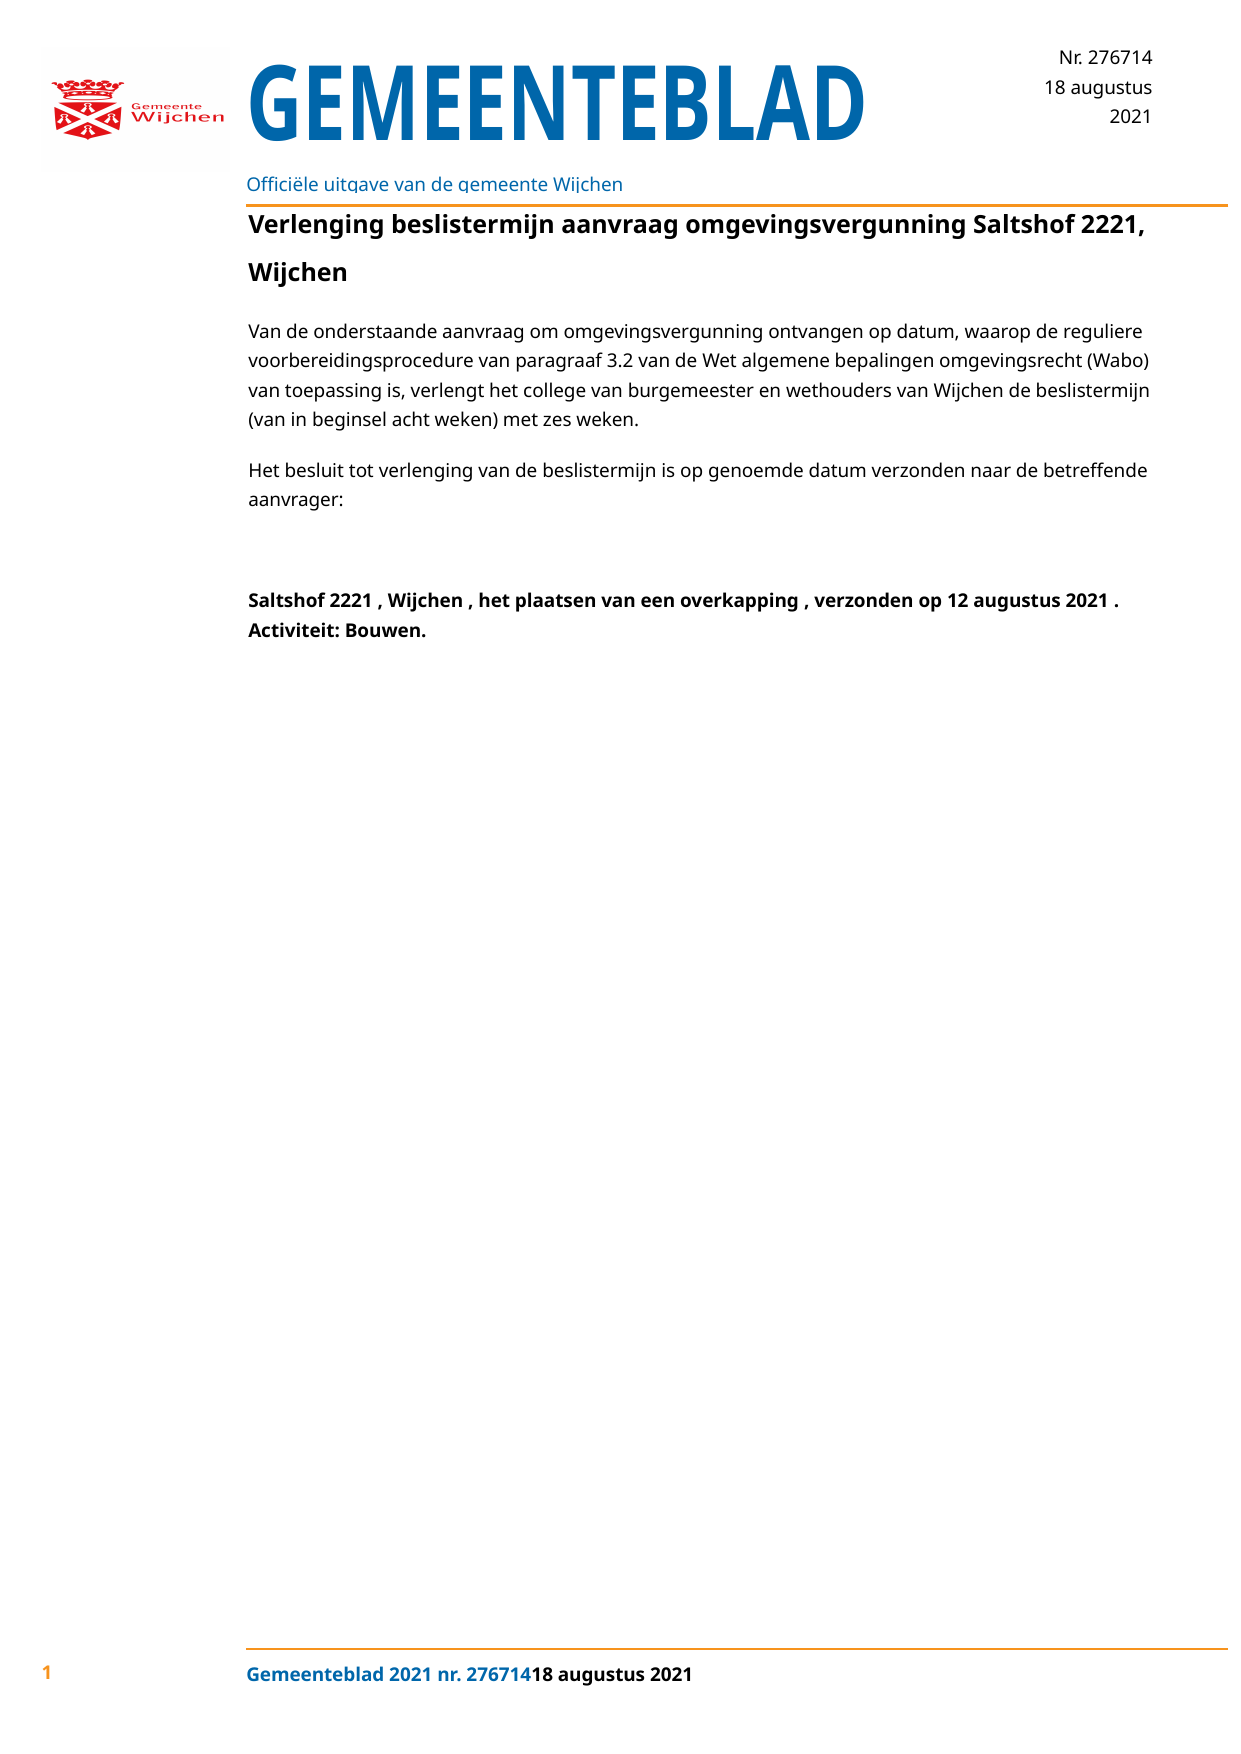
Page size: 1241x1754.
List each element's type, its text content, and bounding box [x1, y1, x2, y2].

text Verlenging beslistermijn aanvraag omgevingsvergunning Saltshof 2221, Wijchen [248, 207, 1152, 288]
text Saltshof 2221 , Wijchen , het plaatsen van een overkapping , verzonden op 12 augustus 2021 . Activiteit: Bouwen. [248, 587, 1152, 643]
text Van de onderstaande aanvraag om omgevingsvergunning ontvangen op datum, waarop de reguliere voorbereidingsprocedure van paragraaf 3.2 van de Wet algemene bepalingen omgevingsrecht (Wabo) van toepassing is, verlengt het college van burgemeester en wethouders van Wijchen de beslistermijn (van in beginsel acht weken) met zes weken. [248, 318, 1152, 432]
picture [41, 47, 231, 172]
text Het besluit tot verlenging van de beslistermijn is op genoemde datum verzonden naar de betreffende aanvrager: [248, 457, 1152, 512]
